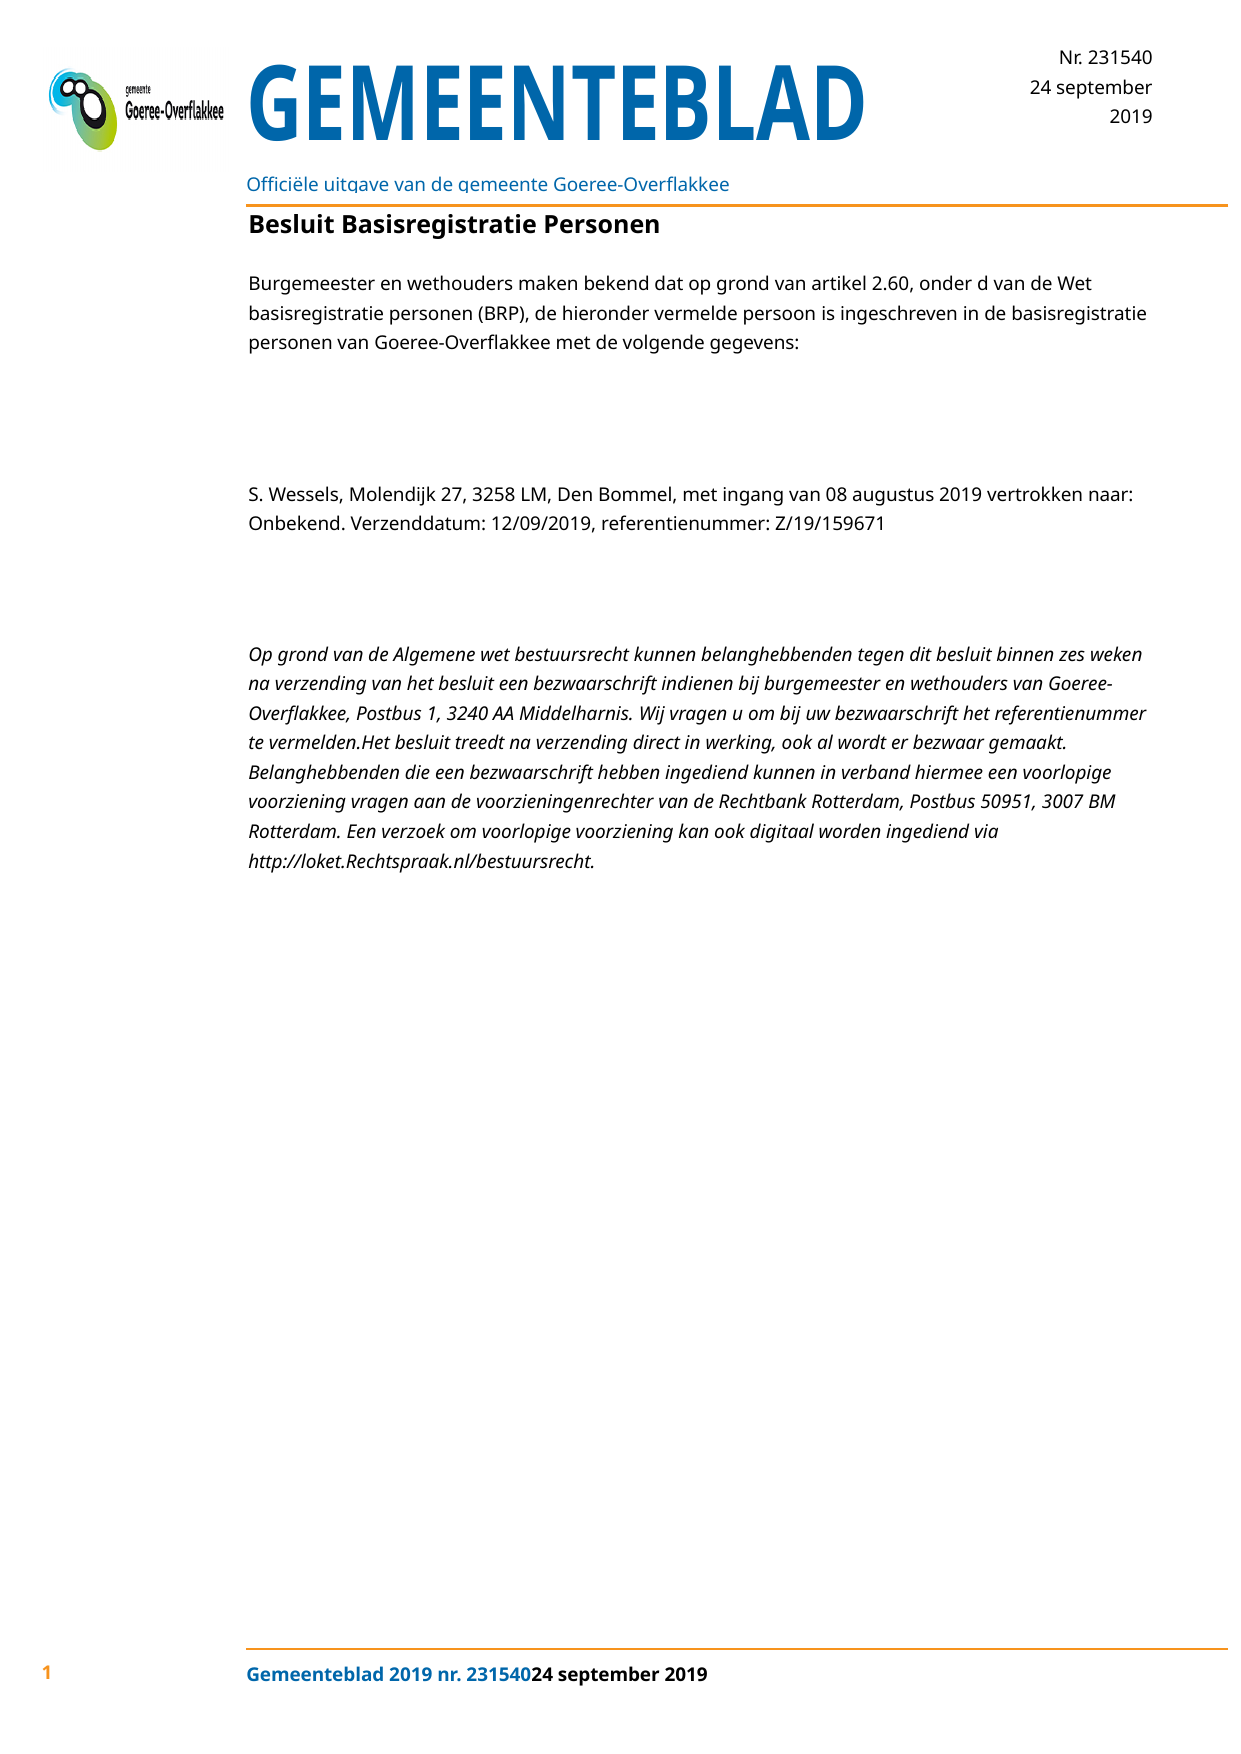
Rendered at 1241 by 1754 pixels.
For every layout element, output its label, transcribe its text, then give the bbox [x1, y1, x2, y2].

text Op grond van de Algemene wet bestuursrecht kunnen belanghebbenden tegen dit besluit binnen zes weken na verzending van het besluit een bezwaarschrift indienen bij burgemeester en wethouders van Goeree-Overflakkee, Postbus 1, 3240 AA Middelharnis. Wij vragen u om bij uw bezwaarschrift het referentienummer te vermelden.Het besluit treedt na verzending direct in werking, ook al wordt er bezwaar gemaakt. Belanghebbenden die een bezwaarschrift hebben ingediend kunnen in verband hiermee een voorlopige voorziening vragen aan de voorzieningenrechter van de Rechtbank Rotterdam, Postbus 50951, 3007 BM Rotterdam. Een verzoek om voorlopige voorziening kan ook digitaal worden ingediend via http://loket.Rechtspraak.nl/bestuursrecht. [248, 641, 1152, 873]
text Besluit Basisregistratie Personen [248, 207, 1152, 241]
text Burgemeester en wethouders maken bekend dat op grond van artikel 2.60, onder d van de Wet basisregistratie personen (BRP), de hieronder vermelde persoon is ingeschreven in de basisregistratie personen van Goeree-Overflakkee met de volgende gegevens: [248, 270, 1152, 355]
text S. Wessels, Molendijk 27, 3258 LM, Den Bommel, met ingang van 08 augustus 2019 vertrokken naar: Onbekend. Verzenddatum: 12/09/2019, referentienummer: Z/19/159671 [248, 481, 1152, 536]
picture [41, 47, 231, 172]
